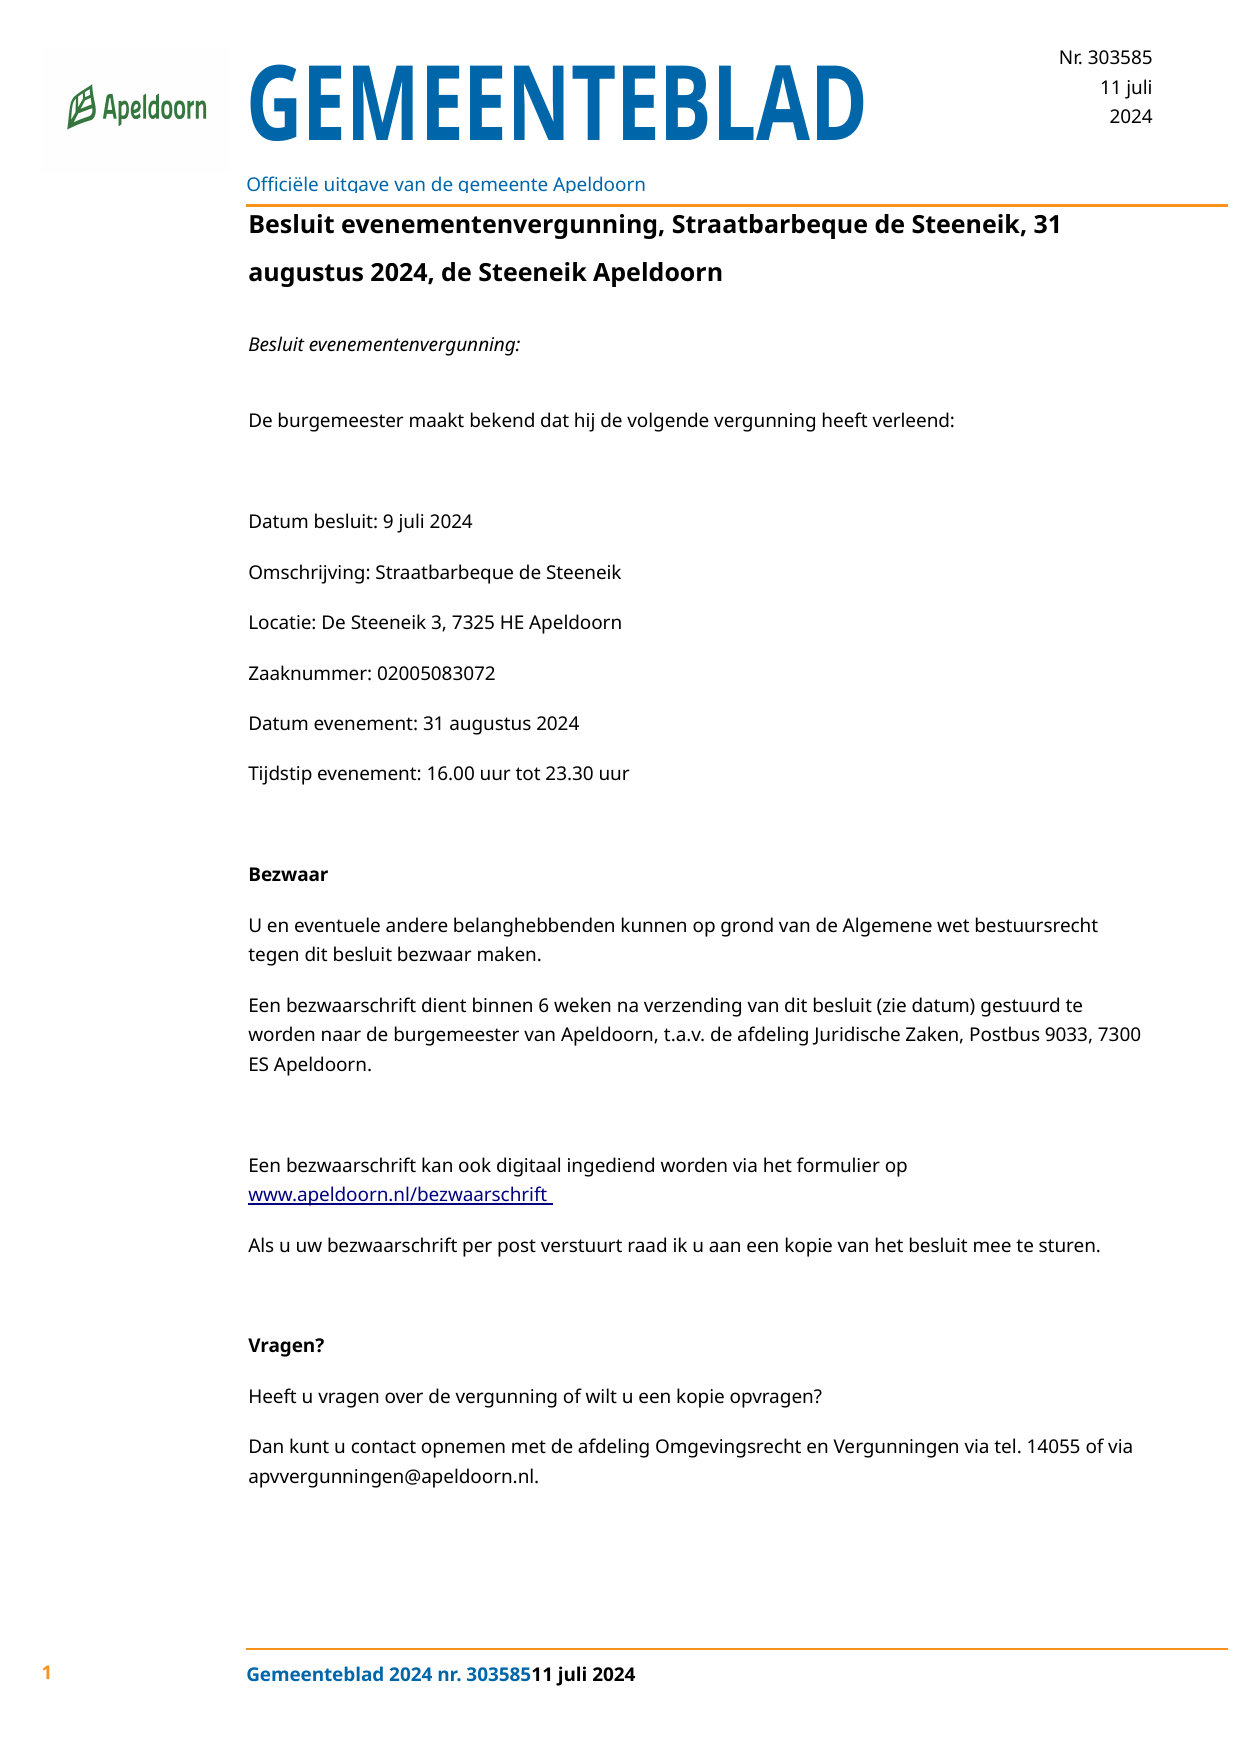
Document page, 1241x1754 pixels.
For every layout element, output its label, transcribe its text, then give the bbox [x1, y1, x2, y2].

text Een bezwaarschrift kan ook digitaal ingediend worden via het formulier op www.apeldoorn.nl/bezwaarschrift [248, 1152, 1152, 1207]
text Besluit evenementenvergunning, Straatbarbeque de Steeneik, 31 augustus 2024, de Steeneik Apeldoorn [248, 207, 1152, 288]
picture [41, 47, 231, 172]
text Bezwaar [248, 861, 1152, 887]
text Een bezwaarschrift dient binnen 6 weken na verzending van dit besluit (zie datum) gestuurd te worden naar de burgemeester van Apeldoorn, t.a.v. de afdeling Juridische Zaken, Postbus 9033, 7300 ES Apeldoorn. [248, 992, 1152, 1077]
text Besluit evenementenvergunning: [248, 331, 1152, 357]
text U en eventuele andere belanghebbenden kunnen op grond van de Algemene wet bestuursrecht tegen dit besluit bezwaar maken. [248, 912, 1152, 967]
text Dan kunt u contact opnemen met de afdeling Omgevingsrecht en Vergunningen via tel. 14055 of via apvvergunningen@apeldoorn.nl. [248, 1433, 1152, 1489]
text Zaaknummer: 02005083072 [248, 660, 1152, 685]
text Vragen? [248, 1333, 1152, 1358]
text Locatie: De Steeneik 3, 7325 HE Apeldoorn [248, 609, 1152, 635]
text Omschrijving: Straatbarbeque de Steeneik [248, 559, 1152, 584]
text Datum besluit: 9 juli 2024 [248, 508, 1152, 534]
text Datum evenement: 31 augustus 2024 [248, 710, 1152, 736]
text Als u uw bezwaarschrift per post verstuurt raad ik u aan een kopie van het besluit mee te sturen. [248, 1232, 1152, 1257]
text Heeft u vragen over de vergunning of wilt u een kopie opvragen? [248, 1383, 1152, 1409]
text Tijdstip evenement: 16.00 uur tot 23.30 uur [248, 761, 1152, 786]
text De burgemeester maakt bekend dat hij de volgende vergunning heeft verleend: [248, 408, 1152, 433]
